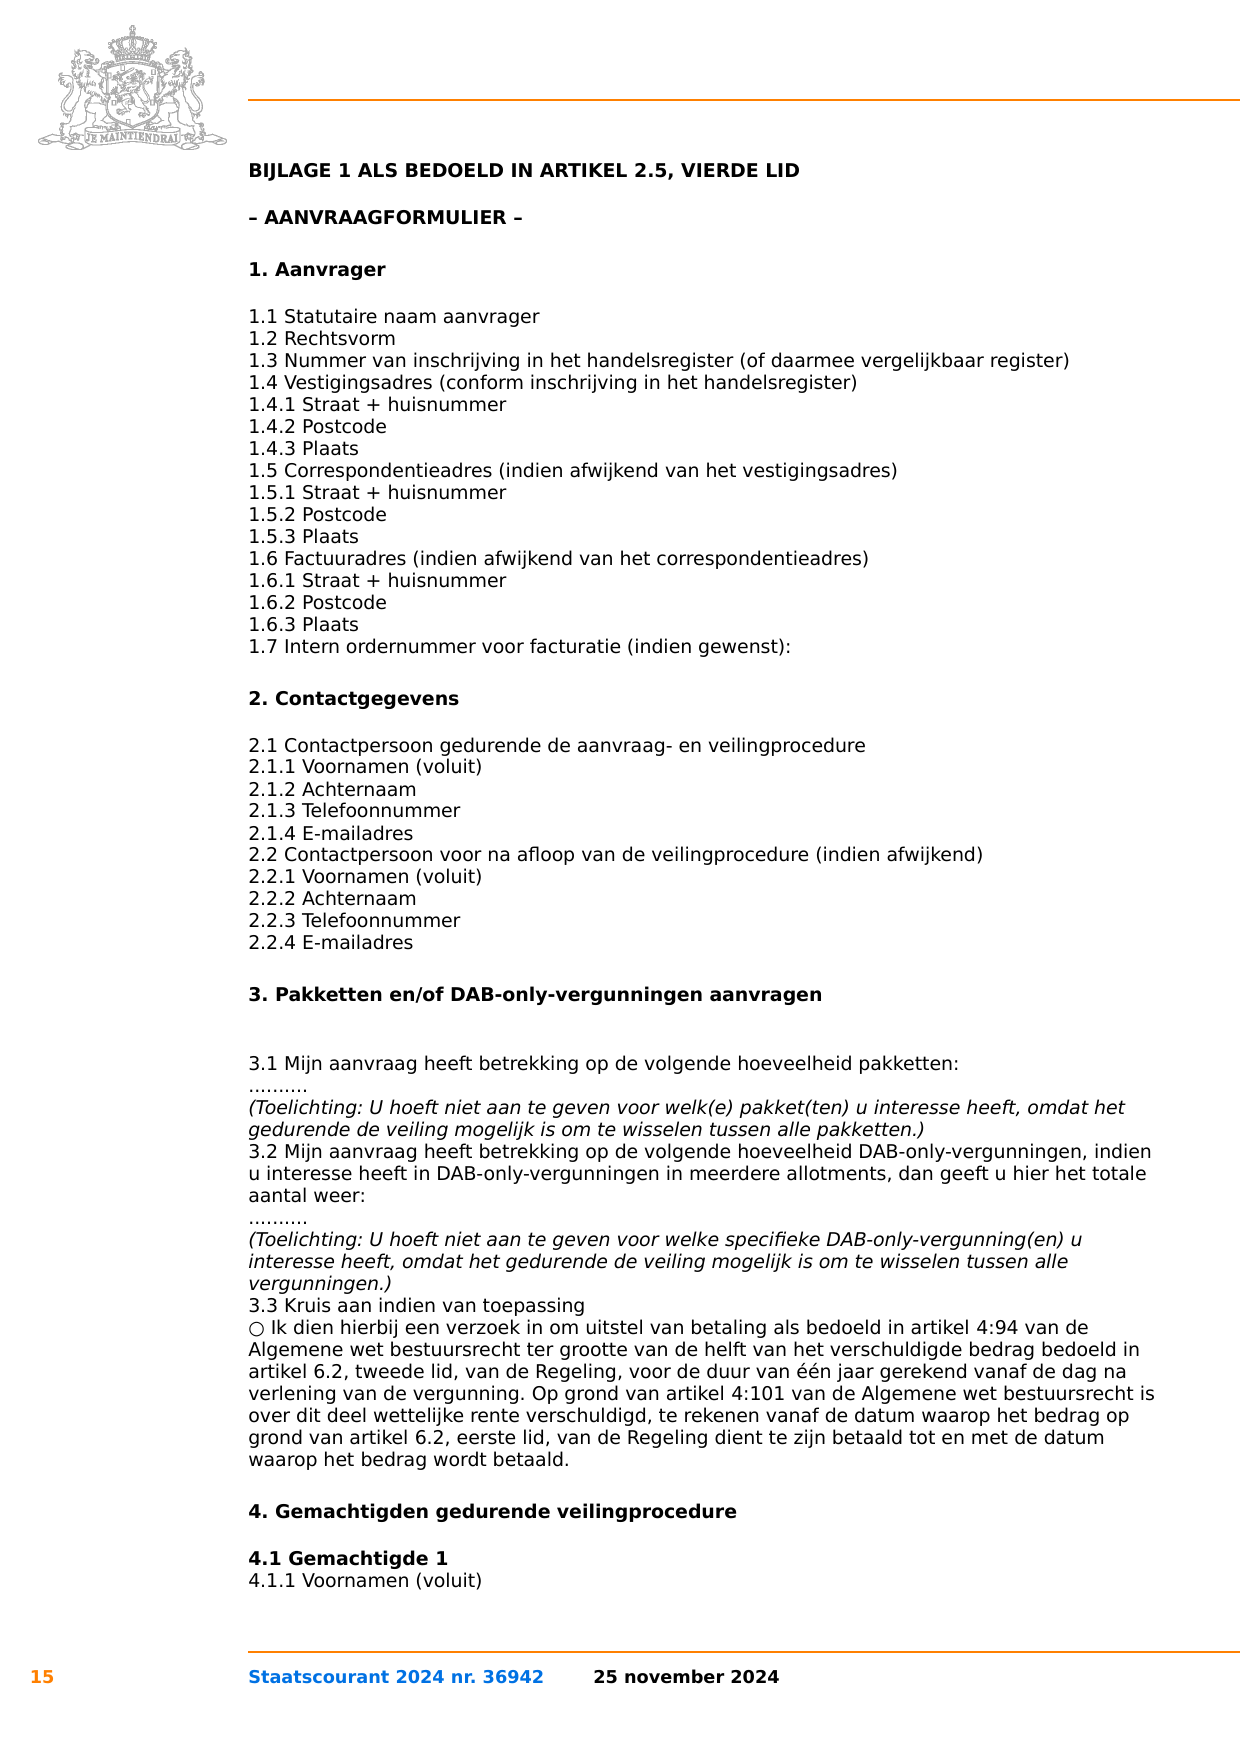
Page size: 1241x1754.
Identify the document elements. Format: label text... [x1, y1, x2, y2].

text 2.1.1 Voornamen (voluit) [248, 756, 1163, 778]
text 1.4.2 Postcode [248, 416, 1163, 438]
text 4.1 Gemachtigde 1 [248, 1548, 1163, 1570]
text ○ Ik dien hierbij een verzoek in om uitstel van betaling als bedoeld in artikel 4:94 van de Algemene wet bestuursrecht ter grootte van de helft van het verschuldigde bedrag bedoeld in artikel 6.2, tweede lid, van de Regeling, voor de duur van één jaar gerekend vanaf de dag na verlening van de vergunning. Op grond van artikel 4:101 van de Algemene wet bestuursrecht is over dit deel wettelijke rente verschuldigd, te rekenen vanaf de datum waarop het bedrag op grond van artikel 6.2, eerste lid, van de Regeling dient te zijn betaald tot en met de datum waarop het bedrag wordt betaald. [248, 1317, 1163, 1471]
text 2.1.3 Telefoonnummer [248, 800, 1163, 822]
text 1.3 Nummer van inschrijving in het handelsregister (of daarmee vergelijkbaar register) [248, 350, 1163, 372]
text 2.2.1 Voornamen (voluit) [248, 866, 1163, 888]
text 2.1 Contactpersoon gedurende de aanvraag- en veilingprocedure [248, 734, 1163, 756]
text 2.2.3 Telefoonnummer [248, 910, 1163, 932]
text 1.5.2 Postcode [248, 504, 1163, 526]
text (Toelichting: U hoeft niet aan te geven voor welk(e) pakket(ten) u interesse heeft, omdat het gedurende de veiling mogelijk is om te wisselen tussen alle pakketten.) [248, 1097, 1163, 1141]
text 1.6 Factuuradres (indien afwijkend van het correspondentieadres) [248, 548, 1163, 569]
text 1.4.3 Plaats [248, 438, 1163, 460]
text 1.6.2 Postcode [248, 592, 1163, 613]
text 1.7 Intern ordernummer voor facturatie (indien gewenst): [248, 636, 1163, 657]
text (Toelichting: U hoeft niet aan te geven voor welke specifieke DAB-only-vergunning(en) u interesse heeft, omdat het gedurende de veiling mogelijk is om te wisselen tussen alle vergunningen.) [248, 1229, 1163, 1295]
text 1.6.1 Straat + huisnummer [248, 569, 1163, 592]
text 3.1 Mijn aanvraag heeft betrekking op de volgende hoeveelheid pakketten: [248, 1053, 1163, 1075]
text 3.2 Mijn aanvraag heeft betrekking op de volgende hoeveelheid DAB-only-vergunningen, indien u interesse heeft in DAB-only-vergunningen in meerdere allotments, dan geeft u hier het totale aantal weer: [248, 1141, 1163, 1207]
text 1.6.3 Plaats [248, 613, 1163, 636]
text 1.1 Statutaire naam aanvrager [248, 306, 1163, 328]
text – AANVRAAGFORMULIER – [248, 207, 1163, 229]
text 1.5.3 Plaats [248, 526, 1163, 548]
text 1.4.1 Straat + huisnummer [248, 394, 1163, 416]
text .......... [248, 1075, 1163, 1097]
text 1.5.1 Straat + huisnummer [248, 482, 1163, 504]
subtitle 3. Pakketten en/of DAB-only-vergunningen aanvragen [248, 984, 1163, 1006]
text 2.1.4 E-mailadres [248, 822, 1163, 844]
text .......... [248, 1207, 1163, 1229]
text 4.1.1 Voornamen (voluit) [248, 1570, 1163, 1592]
picture [38, 25, 227, 150]
text 2.2.4 E-mailadres [248, 932, 1163, 954]
text 2.1.2 Achternaam [248, 778, 1163, 800]
text 2.2 Contactpersoon voor na afloop van de veilingprocedure (indien afwijkend) [248, 844, 1163, 866]
subtitle 4. Gemachtigden gedurende veilingprocedure [248, 1501, 1163, 1523]
subtitle BIJLAGE 1 ALS BEDOELD IN ARTIKEL 2.5, VIERDE LID [248, 160, 1163, 182]
text 2.2.2 Achternaam [248, 888, 1163, 910]
text 3.3 Kruis aan indien van toepassing [248, 1295, 1163, 1317]
subtitle 2. Contactgegevens [248, 687, 1163, 709]
subtitle 1. Aanvrager [248, 259, 1163, 281]
text 1.5 Correspondentieadres (indien afwijkend van het vestigingsadres) [248, 460, 1163, 482]
text 1.2 Rechtsvorm [248, 328, 1163, 350]
text 1.4 Vestigingsadres (conform inschrijving in het handelsregister) [248, 372, 1163, 394]
